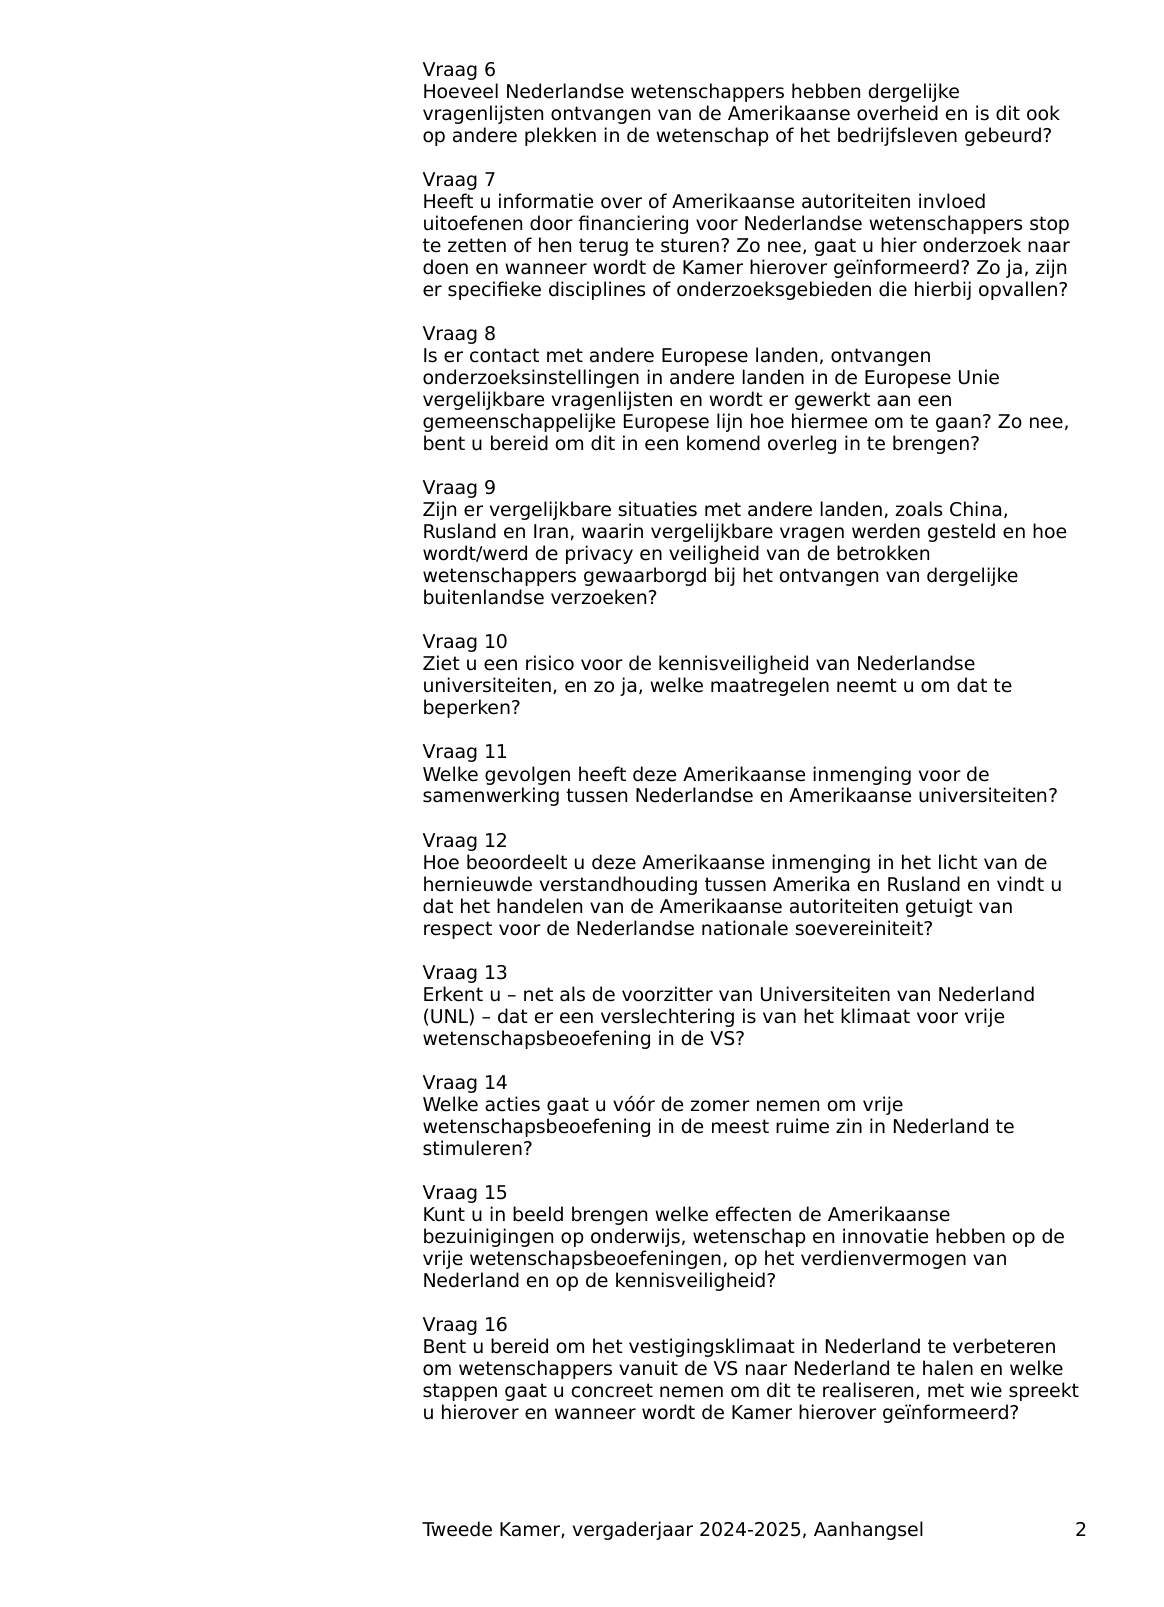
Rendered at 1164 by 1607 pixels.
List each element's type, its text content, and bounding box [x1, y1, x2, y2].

text Vraag 8 [422, 323, 1087, 345]
text Vraag 9 [422, 477, 1087, 499]
text Vraag 16 [422, 1314, 1087, 1336]
text Vraag 10 [422, 631, 1087, 653]
text Is er contact met andere Europese landen, ontvangen onderzoeksinstellingen in andere landen in de Europese Unie vergelijkbare vragenlijsten en wordt er gewerkt aan een gemeenschappelijke Europese lijn hoe hiermee om te gaan? Zo nee, bent u bereid om dit in een komend overleg in te brengen? [422, 345, 1087, 455]
text Hoe beoordeelt u deze Amerikaanse inmenging in het licht van de hernieuwde verstandhouding tussen Amerika en Rusland en vindt u dat het handelen van de Amerikaanse autoriteiten getuigt van respect voor de Nederlandse nationale soevereiniteit? [422, 852, 1087, 939]
text Vraag 7 [422, 169, 1087, 191]
text Vraag 15 [422, 1182, 1087, 1204]
text Zijn er vergelijkbare situaties met andere landen, zoals China, Rusland en Iran, waarin vergelijkbare vragen werden gesteld en hoe wordt/werd de privacy en veiligheid van de betrokken wetenschappers gewaarborgd bij het ontvangen van dergelijke buitenlandse verzoeken? [422, 499, 1087, 609]
text Welke acties gaat u vóór de zomer nemen om vrije wetenschapsbeoefening in de meest ruime zin in Nederland te stimuleren? [422, 1094, 1087, 1160]
text Kunt u in beeld brengen welke effecten de Amerikaanse bezuinigingen op onderwijs, wetenschap en innovatie hebben op de vrije wetenschapsbeoefeningen, op het verdienvermogen van Nederland en op de kennisveiligheid? [422, 1204, 1087, 1292]
text Vraag 6 [422, 59, 1087, 81]
text Hoeveel Nederlandse wetenschappers hebben dergelijke vragenlijsten ontvangen van de Amerikaanse overheid en is dit ook op andere plekken in de wetenschap of het bedrijfsleven gebeurd? [422, 81, 1087, 147]
text Welke gevolgen heeft deze Amerikaanse inmenging voor de samenwerking tussen Nederlandse en Amerikaanse universiteiten? [422, 763, 1087, 807]
text Ziet u een risico voor de kennisveiligheid van Nederlandse universiteiten, en zo ja, welke maatregelen neemt u om dat te beperken? [422, 653, 1087, 719]
text Vraag 13 [422, 962, 1087, 984]
text Bent u bereid om het vestigingsklimaat in Nederland te verbeteren om wetenschappers vanuit de VS naar Nederland te halen en welke stappen gaat u concreet nemen om dit te realiseren, met wie spreekt u hierover en wanneer wordt de Kamer hierover geïnformeerd? [422, 1336, 1087, 1424]
text Vraag 12 [422, 829, 1087, 852]
text Vraag 14 [422, 1072, 1087, 1094]
text Heeft u informatie over of Amerikaanse autoriteiten invloed uitoefenen door financiering voor Nederlandse wetenschappers stop te zetten of hen terug te sturen? Zo nee, gaat u hier onderzoek naar doen en wanneer wordt de Kamer hierover geïnformeerd? Zo ja, zijn er specifieke disciplines of onderzoeksgebieden die hierbij opvallen? [422, 191, 1087, 301]
text Erkent u – net als de voorzitter van Universiteiten van Nederland (UNL) – dat er een verslechtering is van het klimaat voor vrije wetenschapsbeoefening in de VS? [422, 984, 1087, 1049]
text Vraag 11 [422, 741, 1087, 763]
